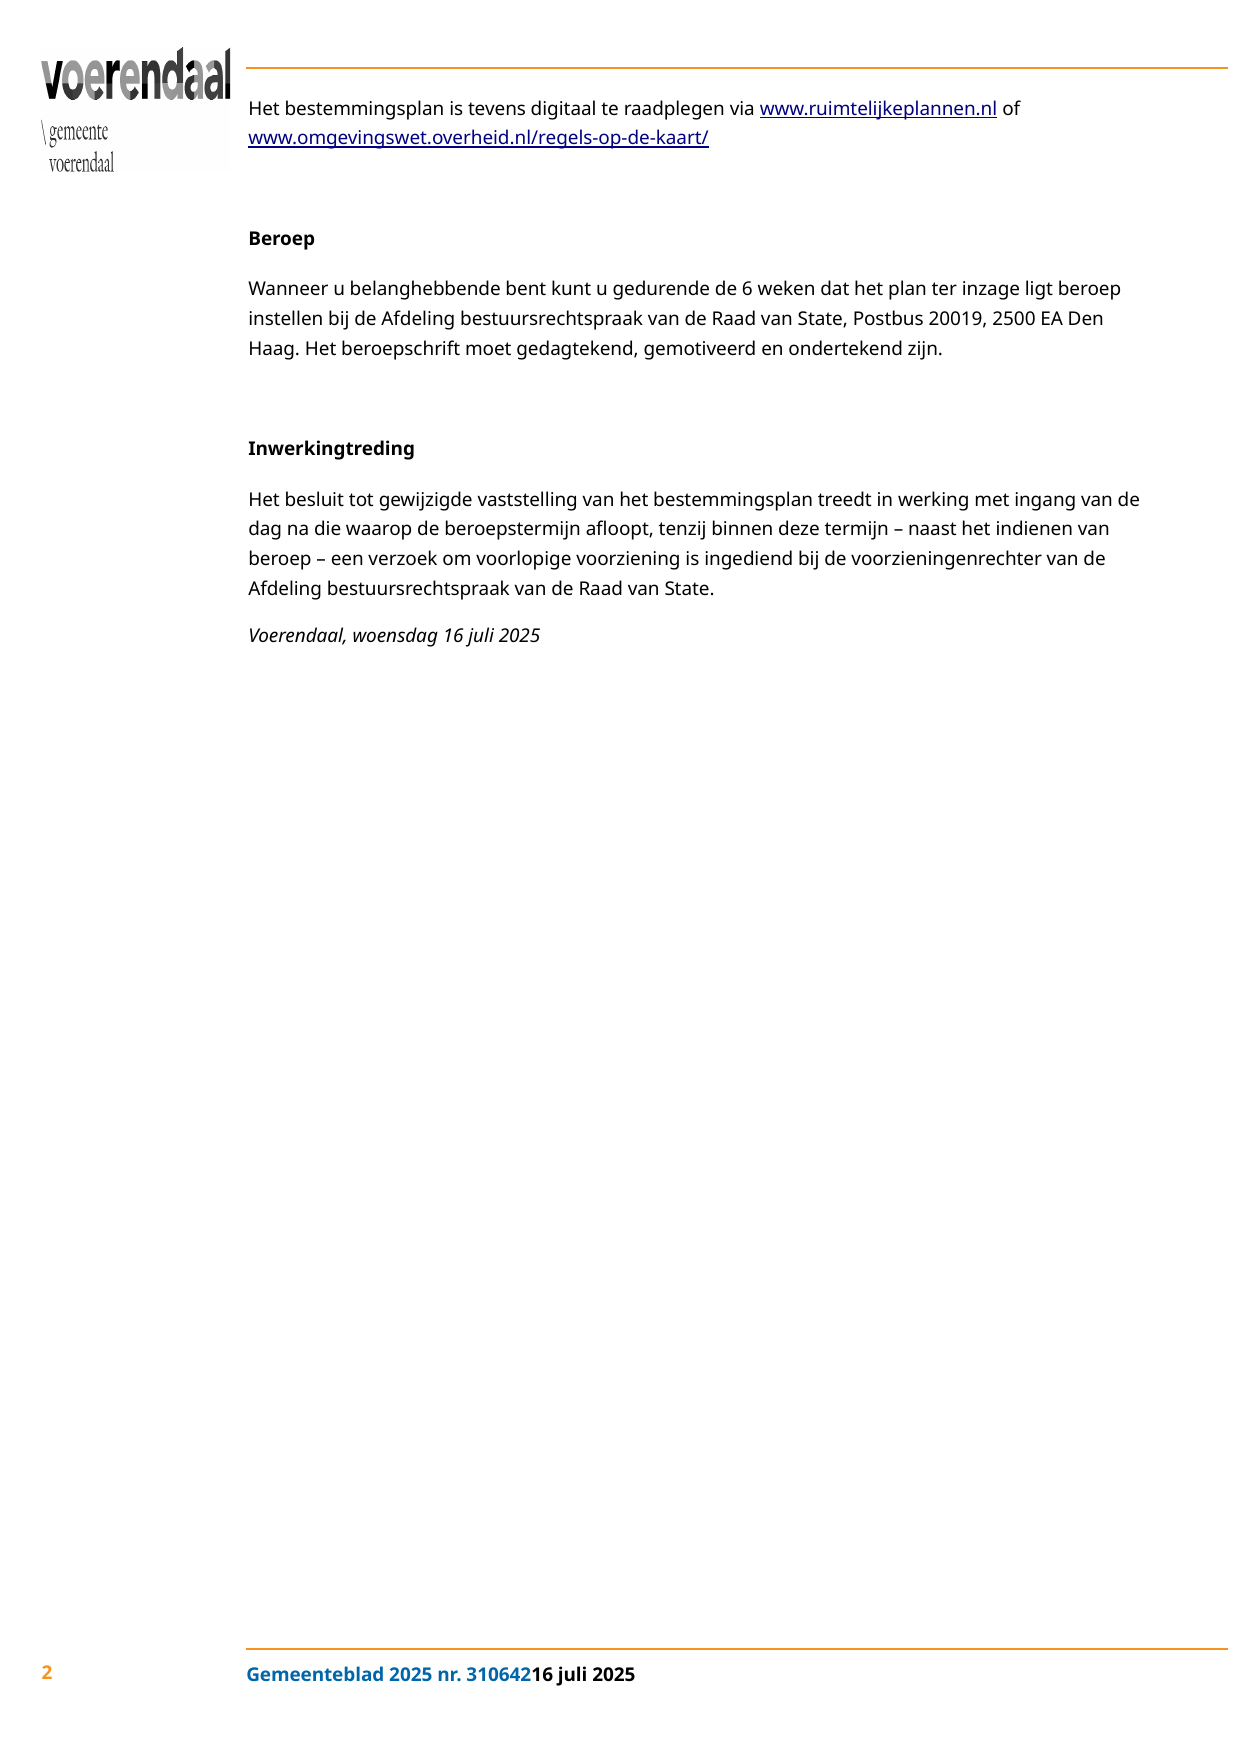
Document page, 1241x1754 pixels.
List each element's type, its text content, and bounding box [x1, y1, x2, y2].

text Inwerkingtreding [248, 436, 1152, 461]
text Voerendaal, woensdag 16 juli 2025 [248, 623, 1152, 648]
text Wanneer u belanghebbende bent kunt u gedurende de 6 weken dat het plan ter inzage ligt beroep instellen bij de Afdeling bestuursrechtspraak van de Raad van State, Postbus 20019, 2500 EA Den Haag. Het beroepschrift moet gedagtekend, gemotiveerd en ondertekend zijn. [248, 276, 1152, 361]
text Het bestemmingsplan is tevens digitaal te raadplegen via www.ruimtelijkeplannen.nl of www.omgevingswet.overheid.nl/regels-op-de-kaart/ [248, 95, 1152, 150]
text Het besluit tot gewijzigde vaststelling van het bestemmingsplan treedt in werking met ingang van de dag na die waarop de beroepstermijn afloopt, tenzij binnen deze termijn – naast het indienen van beroep – een verzoek om voorlopige voorziening is ingediend bij de voorzieningenrechter van de Afdeling bestuursrechtspraak van de Raad van State. [248, 486, 1152, 601]
text Beroep [248, 225, 1152, 251]
picture [41, 47, 231, 172]
